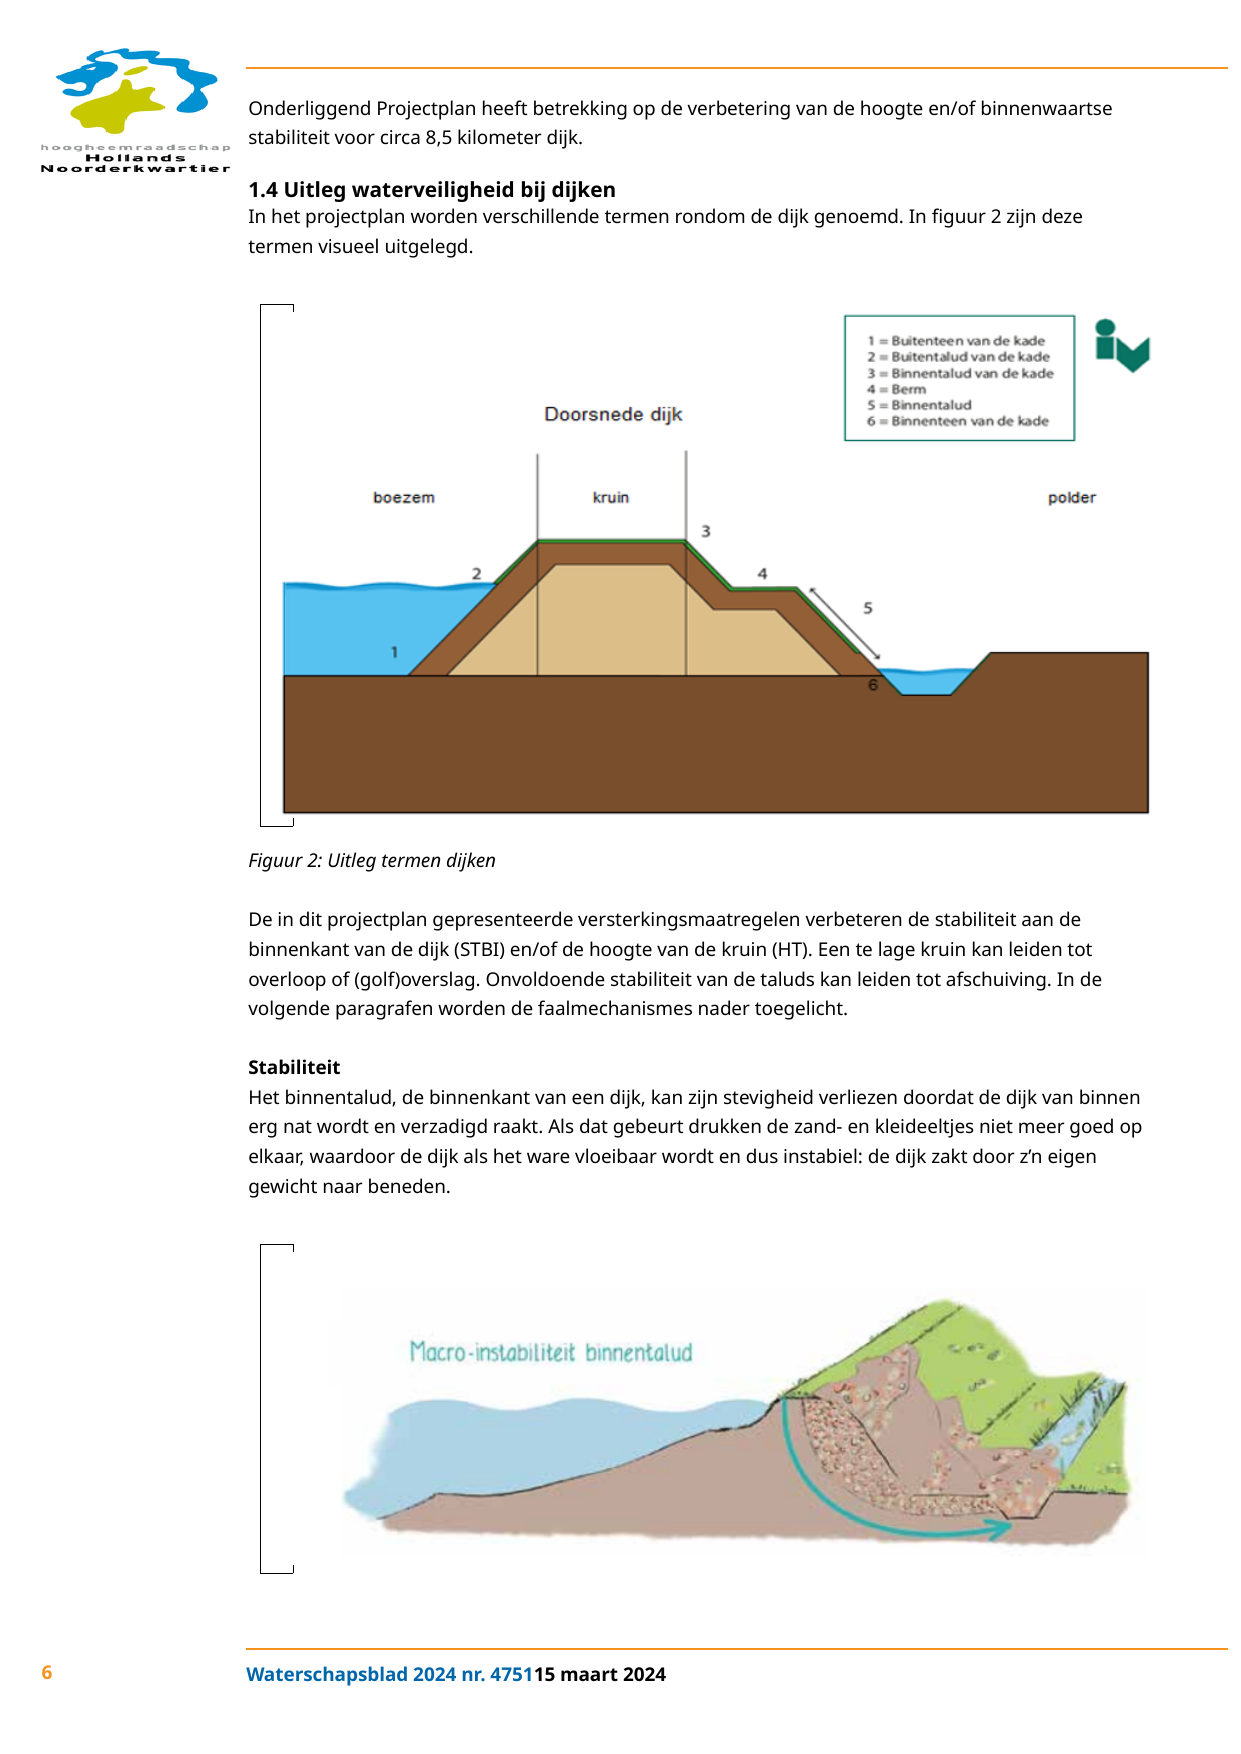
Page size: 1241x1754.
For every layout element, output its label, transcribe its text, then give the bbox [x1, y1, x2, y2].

text De in dit projectplan gepresenteerde versterkingsmaatregelen verbeteren de stabiliteit aan de binnenkant van de dijk (STBI) en/of de hoogte van de kruin (HT). Een te lage kruin kan leiden tot overloop of (golf)overslag. Onvoldoende stabiliteit van de taluds kan leiden tot afschuiving. In de volgende paragrafen worden de faalmechanismes nader toegelicht. [248, 907, 1152, 1021]
picture [268, 312, 1155, 818]
text Figuur 2: Uitleg termen dijken [248, 847, 1152, 873]
picture [41, 47, 231, 172]
text Onderliggend Projectplan heeft betrekking op de verbetering van de hoogte en/of binnenwaartse stabiliteit voor circa 8,5 kilometer dijk. [248, 95, 1152, 150]
text 1.4 Uitleg waterveiligheid bij dijken [248, 175, 1152, 203]
text Stabiliteit [248, 1054, 1152, 1080]
picture [268, 1252, 1155, 1565]
text Het binnentalud, de binnenkant van een dijk, kan zijn stevigheid verliezen doordat de dijk van binnen erg nat wordt en verzadigd raakt. Als dat gebeurt drukken de zand- en kleideeltjes niet meer goed op elkaar, waardoor de dijk als het ware vloeibaar wordt en dus instabiel: de dijk zakt door z’n eigen gewicht naar beneden. [248, 1084, 1152, 1199]
text In het projectplan worden verschillende termen rondom de dijk genoemd. In figuur 2 zijn deze termen visueel uitgelegd. [248, 203, 1152, 258]
